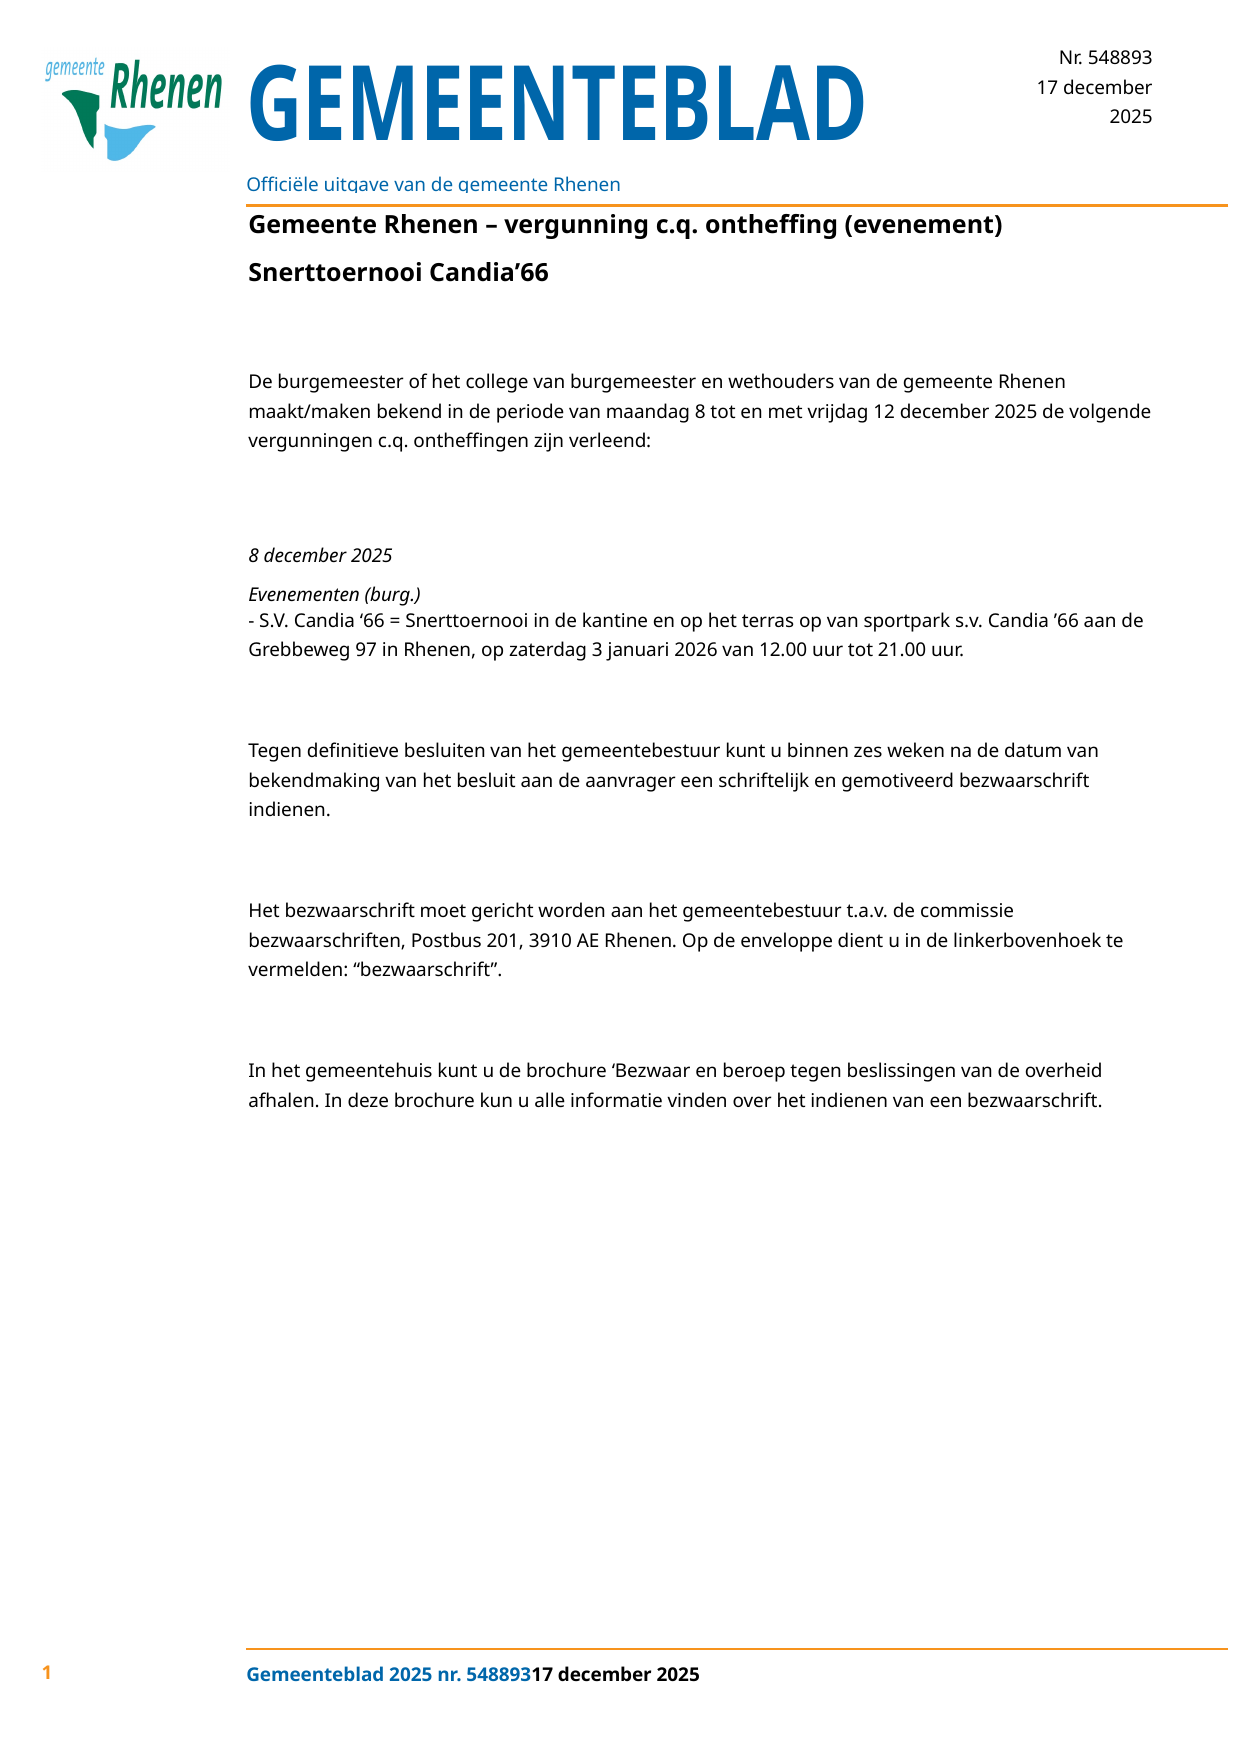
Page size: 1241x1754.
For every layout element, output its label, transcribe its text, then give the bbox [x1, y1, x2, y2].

text De burgemeester of het college van burgemeester en wethouders van de gemeente Rhenen maakt/maken bekend in de periode van maandag 8 tot en met vrijdag 12 december 2025 de volgende vergunningen c.q. ontheffingen zijn verleend: [248, 368, 1152, 453]
text Evenementen (burg.) [248, 581, 1152, 607]
text 8 december 2025 [248, 542, 1152, 568]
text In het gemeentehuis kunt u de brochure ‘Bezwaar en beroep tegen beslissingen van de overheid afhalen. In deze brochure kun u alle informatie vinden over het indienen van een bezwaarschrift. [248, 1057, 1152, 1113]
text Tegen definitieve besluiten van het gemeentebestuur kunt u binnen zes weken na de datum van bekendmaking van het besluit aan de aanvrager een schriftelijk en gemotiveerd bezwaarschrift indienen. [248, 737, 1152, 822]
text Gemeente Rhenen – vergunning c.q. ontheffing (evenement) Snerttoernooi Candia’66 [248, 207, 1152, 288]
picture [41, 47, 231, 172]
text - S.V. Candia ‘66 = Snerttoernooi in de kantine en op het terras op van sportpark s.v. Candia ’66 aan de Grebbeweg 97 in Rhenen, op zaterdag 3 januari 2026 van 12.00 uur tot 21.00 uur. [248, 607, 1152, 662]
text Het bezwaarschrift moet gericht worden aan het gemeentebestuur t.a.v. de commissie bezwaarschriften, Postbus 201, 3910 AE Rhenen. Op de enveloppe dient u in de linkerbovenhoek te vermelden: “bezwaarschrift”. [248, 897, 1152, 982]
